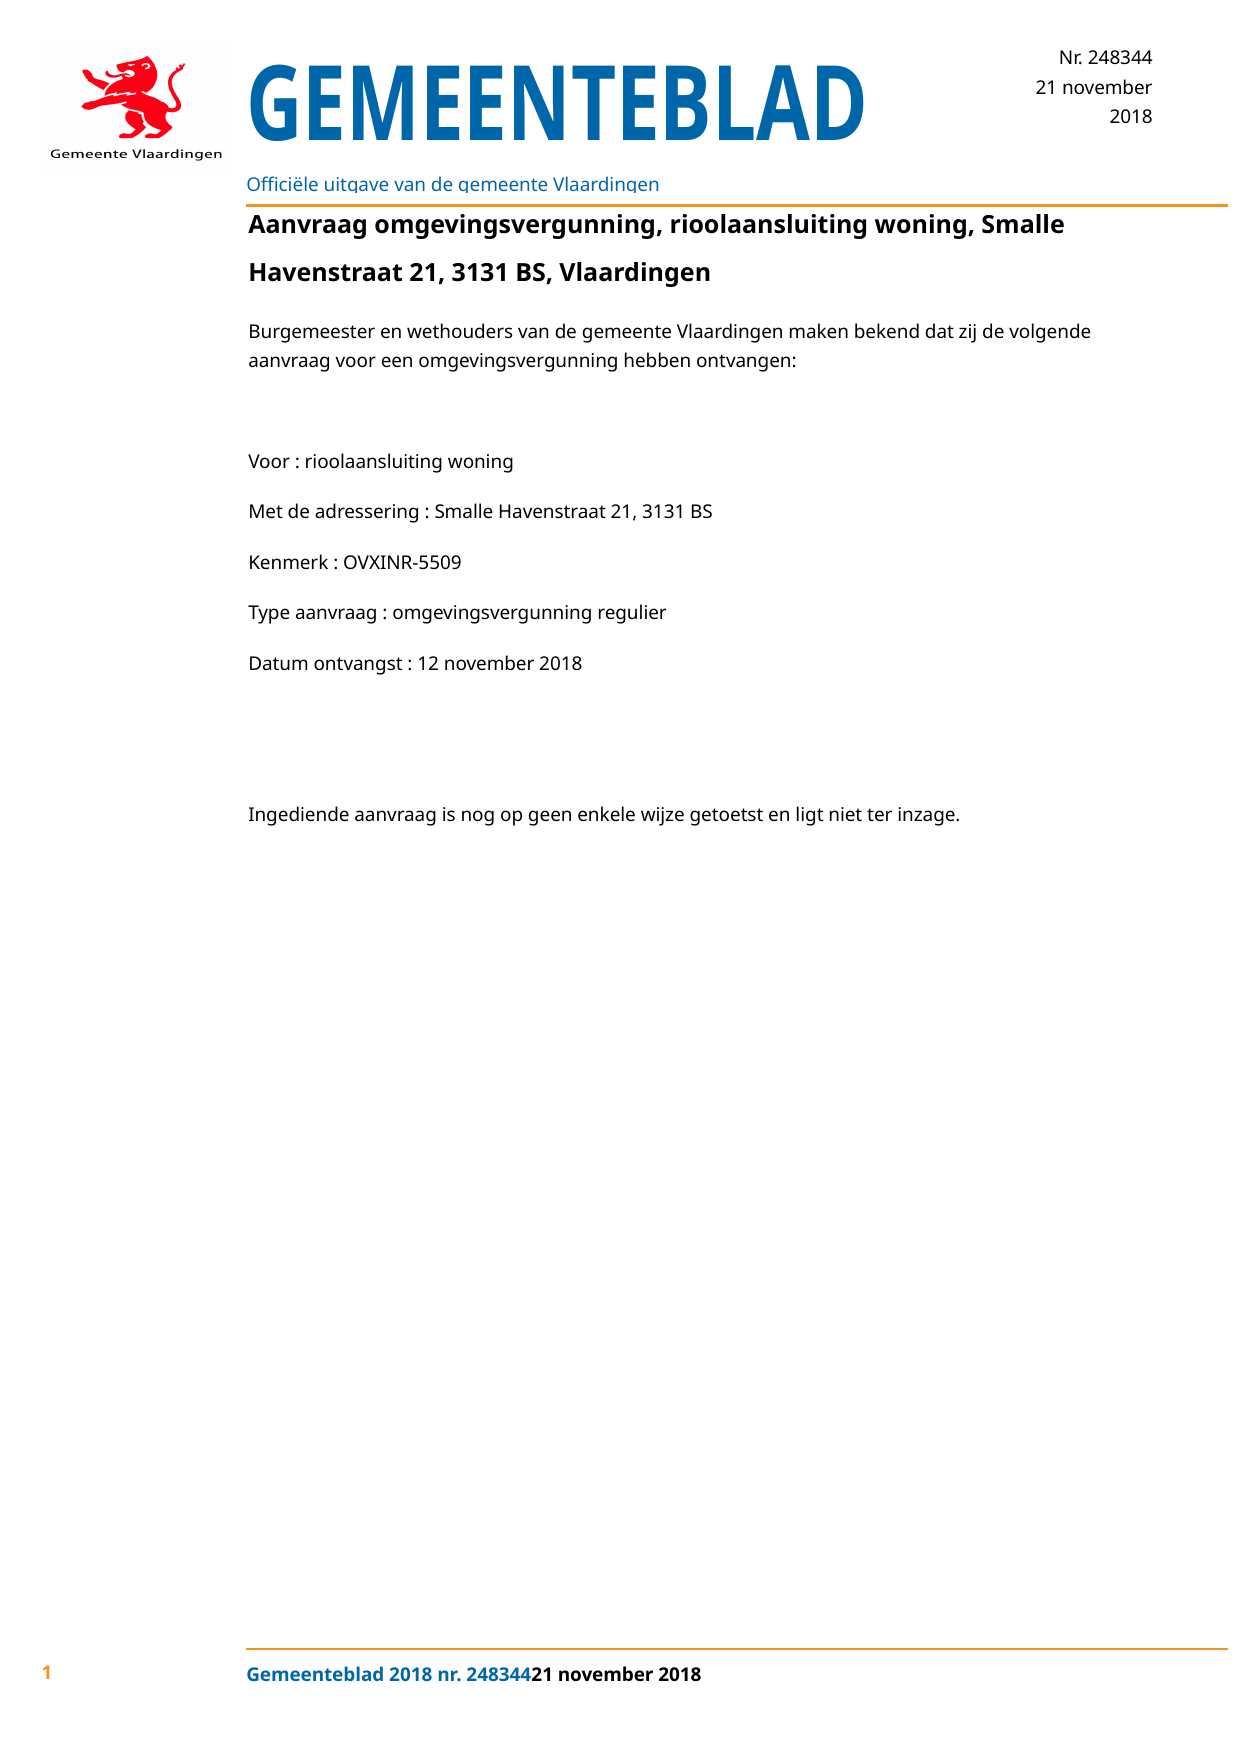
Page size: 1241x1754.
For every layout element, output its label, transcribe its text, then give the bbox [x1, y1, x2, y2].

text Kenmerk : OVXINR-5509 [248, 549, 1152, 575]
text Aanvraag omgevingsvergunning, rioolaansluiting woning, Smalle Havenstraat 21, 3131 BS, Vlaardingen [248, 207, 1152, 288]
text Ingediende aanvraag is nog op geen enkele wijze getoetst en ligt niet ter inzage. [248, 801, 1152, 827]
text Type aanvraag : omgevingsvergunning regulier [248, 599, 1152, 625]
text Met de adressering : Smalle Havenstraat 21, 3131 BS [248, 499, 1152, 524]
text Datum ontvangst : 12 november 2018 [248, 650, 1152, 676]
text Voor : rioolaansluiting woning [248, 448, 1152, 474]
picture [41, 47, 231, 172]
text Burgemeester en wethouders van de gemeente Vlaardingen maken bekend dat zij de volgende aanvraag voor een omgevingsvergunning hebben ontvangen: [248, 318, 1152, 373]
